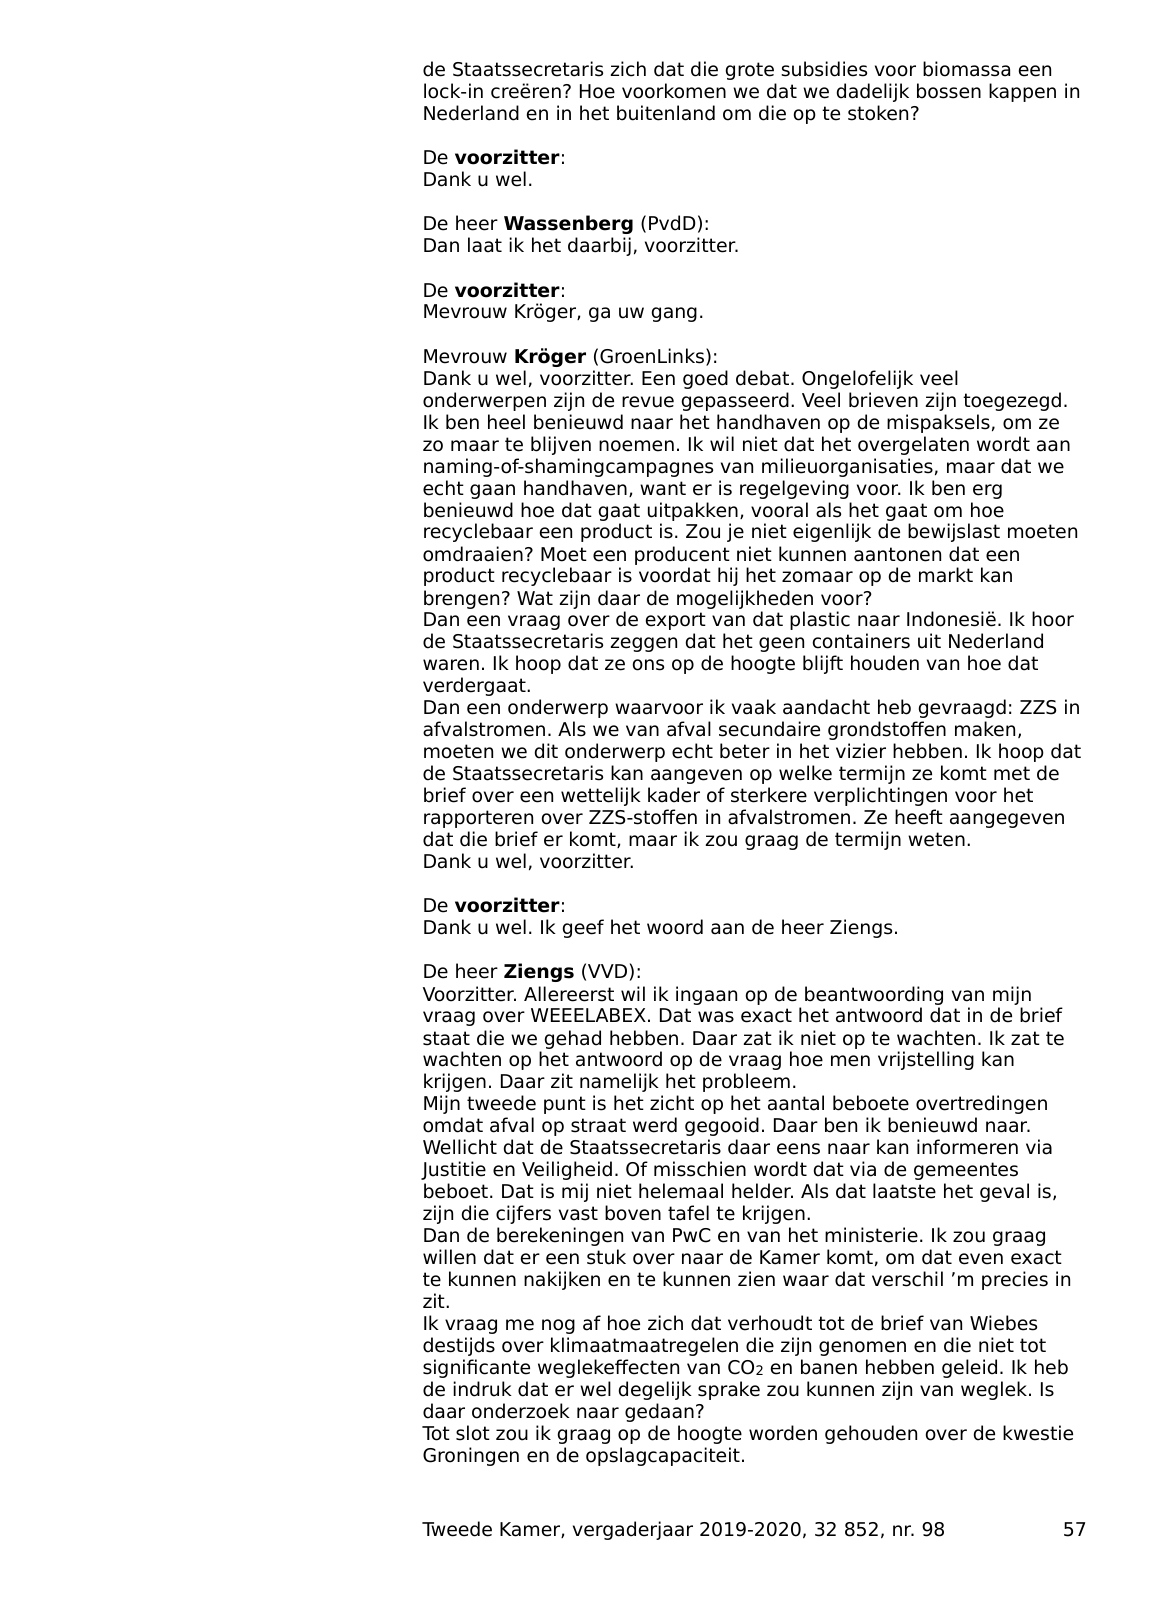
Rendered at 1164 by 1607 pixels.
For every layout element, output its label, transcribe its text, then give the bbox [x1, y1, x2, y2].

text De voorzitter: [422, 279, 1087, 301]
text Tot slot zou ik graag op de hoogte worden gehouden over de kwestie Groningen en de opslagcapaciteit. [422, 1423, 1087, 1467]
text Dan de berekeningen van PwC en van het ministerie. Ik zou graag willen dat er een stuk over naar de Kamer komt, om dat even exact te kunnen nakijken en te kunnen zien waar dat verschil ’m precies in zit. [422, 1225, 1087, 1313]
text Dan laat ik het daarbij, voorzitter. [422, 235, 1087, 257]
text Ik vraag me nog af hoe zich dat verhoudt tot de brief van Wiebes destijds over klimaatmaatregelen die zijn genomen en die niet tot significante weglekeffecten van CO2 en banen hebben geleid. Ik heb de indruk dat er wel degelijk sprake zou kunnen zijn van weglek. Is daar onderzoek naar gedaan? [422, 1313, 1087, 1423]
text Mevrouw Kröger, ga uw gang. [422, 301, 1087, 323]
text De voorzitter: [422, 895, 1087, 917]
text De voorzitter: [422, 147, 1087, 169]
text De heer Wassenberg (PvdD): [422, 213, 1087, 235]
text Voorzitter. Allereerst wil ik ingaan op de beantwoording van mijn vraag over WEEELABEX. Dat was exact het antwoord dat in de brief staat die we gehad hebben. Daar zat ik niet op te wachten. Ik zat te wachten op het antwoord op de vraag hoe men vrijstelling kan krijgen. Daar zit namelijk het probleem. [422, 983, 1087, 1093]
text Mijn tweede punt is het zicht op het aantal beboete overtredingen omdat afval op straat werd gegooid. Daar ben ik benieuwd naar. Wellicht dat de Staatssecretaris daar eens naar kan informeren via Justitie en Veiligheid. Of misschien wordt dat via de gemeentes beboet. Dat is mij niet helemaal helder. Als dat laatste het geval is, zijn die cijfers vast boven tafel te krijgen. [422, 1093, 1087, 1225]
text Dank u wel, voorzitter. [422, 851, 1087, 873]
text Dank u wel. [422, 169, 1087, 191]
text Dank u wel. Ik geef het woord aan de heer Ziengs. [422, 917, 1087, 939]
text Dan een vraag over de export van dat plastic naar Indonesië. Ik hoor de Staatssecretaris zeggen dat het geen containers uit Nederland waren. Ik hoop dat ze ons op de hoogte blijft houden van hoe dat verdergaat. [422, 609, 1087, 697]
text de Staatssecretaris zich dat die grote subsidies voor biomassa een lock-in creëren? Hoe voorkomen we dat we dadelijk bossen kappen in Nederland en in het buitenland om die op te stoken? [422, 59, 1087, 125]
text Mevrouw Kröger (GroenLinks): [422, 346, 1087, 368]
text De heer Ziengs (VVD): [422, 961, 1087, 983]
text Dan een onderwerp waarvoor ik vaak aandacht heb gevraagd: ZZS in afvalstromen. Als we van afval secundaire grondstoffen maken, moeten we dit onderwerp echt beter in het vizier hebben. Ik hoop dat de Staatssecretaris kan aangeven op welke termijn ze komt met de brief over een wettelijk kader of sterkere verplichtingen voor het rapporteren over ZZS-stoffen in afvalstromen. Ze heeft aangegeven dat die brief er komt, maar ik zou graag de termijn weten. [422, 697, 1087, 851]
text Dank u wel, voorzitter. Een goed debat. Ongelofelijk veel onderwerpen zijn de revue gepasseerd. Veel brieven zijn toegezegd. Ik ben heel benieuwd naar het handhaven op de mispaksels, om ze zo maar te blijven noemen. Ik wil niet dat het overgelaten wordt aan naming-of-shamingcampagnes van milieuorganisaties, maar dat we echt gaan handhaven, want er is regelgeving voor. Ik ben erg benieuwd hoe dat gaat uitpakken, vooral als het gaat om hoe recyclebaar een product is. Zou je niet eigenlijk de bewijslast moeten omdraaien? Moet een producent niet kunnen aantonen dat een product recyclebaar is voordat hij het zomaar op de markt kan brengen? Wat zijn daar de mogelijkheden voor? [422, 368, 1087, 609]
